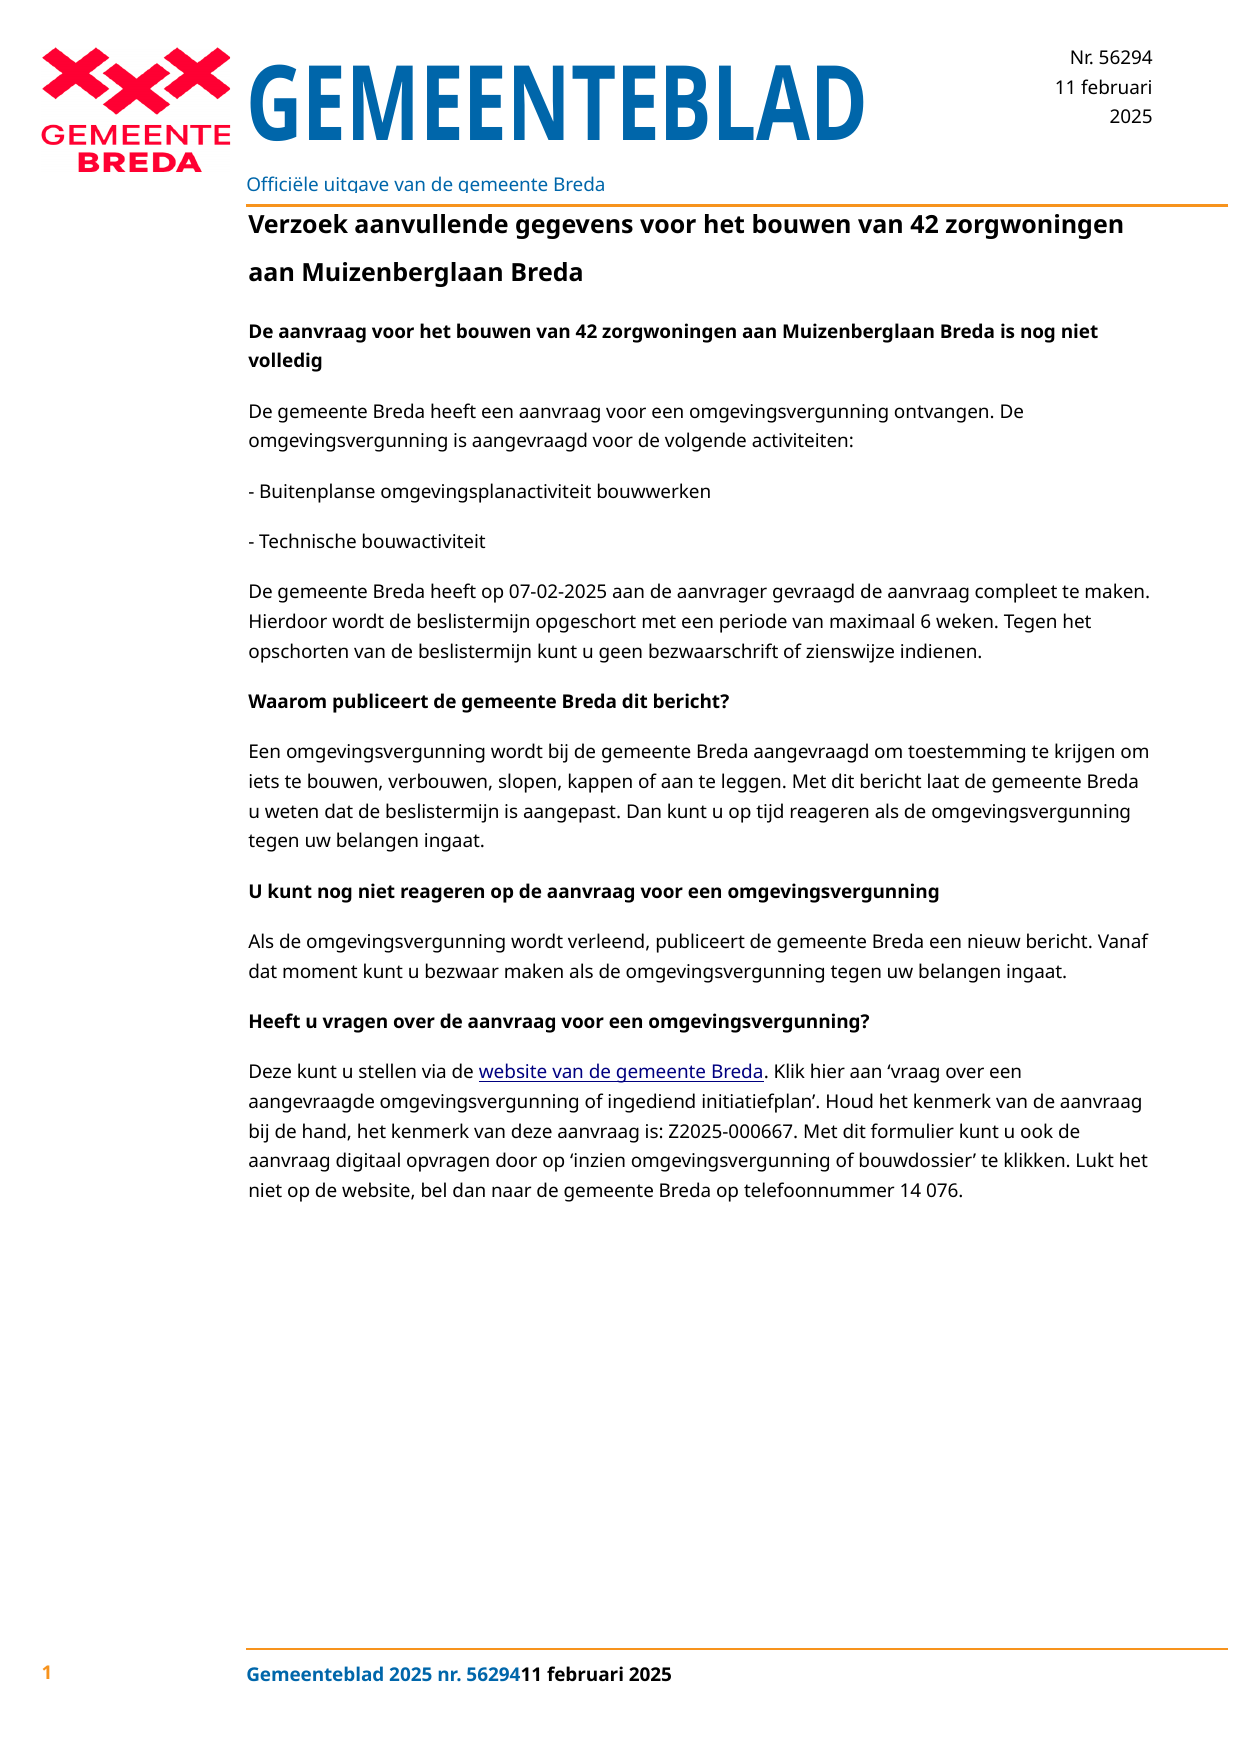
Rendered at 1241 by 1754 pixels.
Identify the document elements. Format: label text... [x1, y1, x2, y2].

text De aanvraag voor het bouwen van 42 zorgwoningen aan Muizenberglaan Breda is nog niet volledig [248, 318, 1152, 373]
text Heeft u vragen over de aanvraag voor een omgevingsvergunning? [248, 1008, 1152, 1034]
text - Technische bouwactiviteit [248, 528, 1152, 554]
text Een omgevingsvergunning wordt bij de gemeente Breda aangevraagd om toestemming te krijgen om iets te bouwen, verbouwen, slopen, kappen of aan te leggen. Met dit bericht laat de gemeente Breda u weten dat de beslistermijn is aangepast. Dan kunt u op tijd reageren als de omgevingsvergunning tegen uw belangen ingaat. [248, 739, 1152, 853]
text Waarom publiceert de gemeente Breda dit bericht? [248, 688, 1152, 714]
picture [41, 47, 231, 172]
text De gemeente Breda heeft een aanvraag voor een omgevingsvergunning ontvangen. De omgevingsvergunning is aangevraagd voor de volgende activiteiten: [248, 398, 1152, 453]
text U kunt nog niet reageren op de aanvraag voor een omgevingsvergunning [248, 878, 1152, 904]
text Deze kunt u stellen via de website van de gemeente Breda. Klik hier aan ‘vraag over een aangevraagde omgevingsvergunning of ingediend initiatiefplan’. Houd het kenmerk van de aanvraag bij de hand, het kenmerk van deze aanvraag is: Z2025-000667. Met dit formulier kunt u ook de aanvraag digitaal opvragen door op ‘inzien omgevingsvergunning of bouwdossier’ te klikken. Lukt het niet op de website, bel dan naar de gemeente Breda op telefoonnummer 14 076. [248, 1059, 1152, 1203]
text De gemeente Breda heeft op 07-02-2025 aan de aanvrager gevraagd de aanvraag compleet te maken. Hierdoor wordt de beslistermijn opgeschort met een periode van maximaal 6 weken. Tegen het opschorten van de beslistermijn kunt u geen bezwaarschrift of zienswijze indienen. [248, 579, 1152, 664]
text Als de omgevingsvergunning wordt verleend, publiceert de gemeente Breda een nieuw bericht. Vanaf dat moment kunt u bezwaar maken als de omgevingsvergunning tegen uw belangen ingaat. [248, 928, 1152, 984]
text - Buitenplanse omgevingsplanactiviteit bouwwerken [248, 478, 1152, 504]
text Verzoek aanvullende gegevens voor het bouwen van 42 zorgwoningen aan Muizenberglaan Breda [248, 207, 1152, 288]
